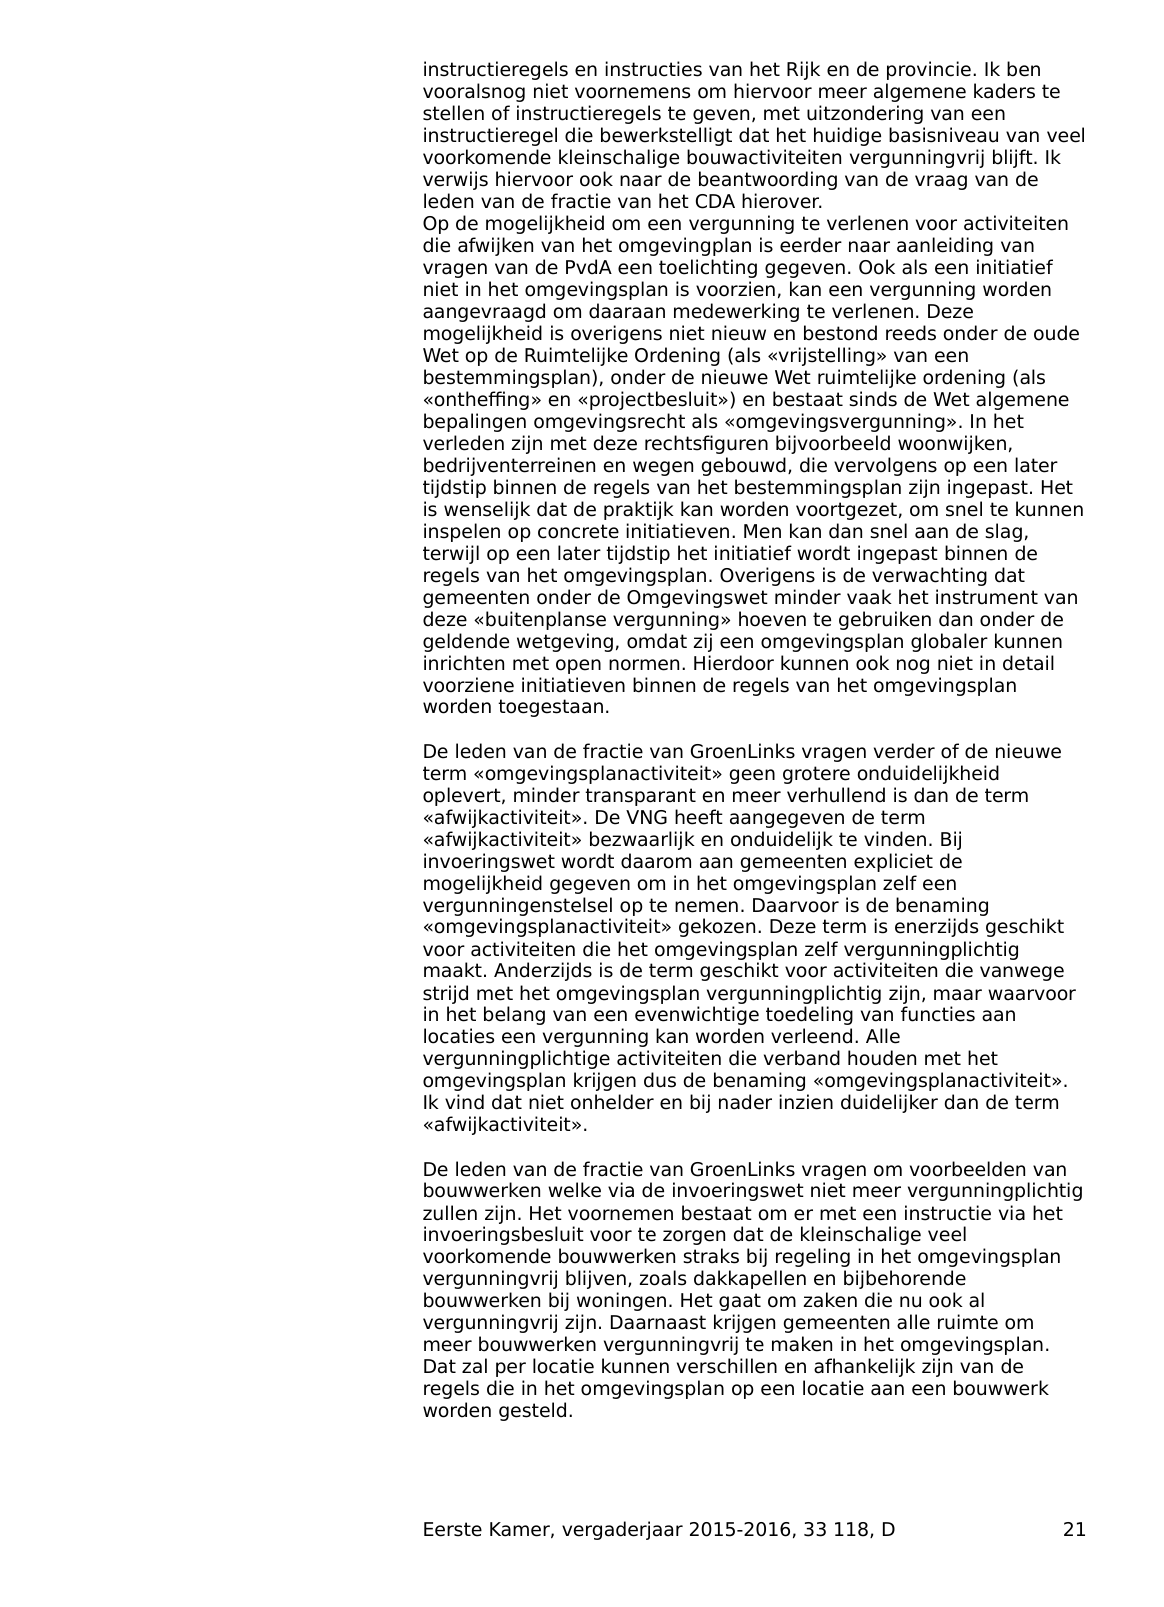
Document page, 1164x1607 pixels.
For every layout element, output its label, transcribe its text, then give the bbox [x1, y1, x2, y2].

text De leden van de fractie van GroenLinks vragen om voorbeelden van bouwwerken welke via de invoeringswet niet meer vergunningplichtig zullen zijn. Het voornemen bestaat om er met een instructie via het invoeringsbesluit voor te zorgen dat de kleinschalige veel voorkomende bouwwerken straks bij regeling in het omgevingsplan vergunningvrij blijven, zoals dakkapellen en bijbehorende bouwwerken bij woningen. Het gaat om zaken die nu ook al vergunningvrij zijn. Daarnaast krijgen gemeenten alle ruimte om meer bouwwerken vergunningvrij te maken in het omgevingsplan. Dat zal per locatie kunnen verschillen en afhankelijk zijn van de regels die in het omgevingsplan op een locatie aan een bouwwerk worden gesteld. [422, 1158, 1087, 1422]
text De leden van de fractie van GroenLinks vragen verder of de nieuwe term «omgevingsplanactiviteit» geen grotere onduidelijkheid oplevert, minder transparant en meer verhullend is dan de term «afwijkactiviteit». De VNG heeft aangegeven de term «afwijkactiviteit» bezwaarlijk en onduidelijk te vinden. Bij invoeringswet wordt daarom aan gemeenten expliciet de mogelijkheid gegeven om in het omgevingsplan zelf een vergunningenstelsel op te nemen. Daarvoor is de benaming «omgevingsplanactiviteit» gekozen. Deze term is enerzijds geschikt voor activiteiten die het omgevingsplan zelf vergunningplichtig maakt. Anderzijds is de term geschikt voor activiteiten die vanwege strijd met het omgevingsplan vergunningplichtig zijn, maar waarvoor in het belang van een evenwichtige toedeling van functies aan locaties een vergunning kan worden verleend. Alle vergunningplichtige activiteiten die verband houden met het omgevingsplan krijgen dus de benaming «omgevingsplanactiviteit». Ik vind dat niet onhelder en bij nader inzien duidelijker dan de term «afwijkactiviteit». [422, 741, 1087, 1136]
text Op de mogelijkheid om een vergunning te verlenen voor activiteiten die afwijken van het omgevingplan is eerder naar aanleiding van vragen van de PvdA een toelichting gegeven. Ook als een initiatief niet in het omgevingsplan is voorzien, kan een vergunning worden aangevraagd om daaraan medewerking te verlenen. Deze mogelijkheid is overigens niet nieuw en bestond reeds onder de oude Wet op de Ruimtelijke Ordening (als «vrijstelling» van een bestemmingsplan), onder de nieuwe Wet ruimtelijke ordening (als «ontheffing» en «projectbesluit») en bestaat sinds de Wet algemene bepalingen omgevingsrecht als «omgevingsvergunning». In het verleden zijn met deze rechtsfiguren bijvoorbeeld woonwijken, bedrijventerreinen en wegen gebouwd, die vervolgens op een later tijdstip binnen de regels van het bestemmingsplan zijn ingepast. Het is wenselijk dat de praktijk kan worden voortgezet, om snel te kunnen inspelen op concrete initiatieven. Men kan dan snel aan de slag, terwijl op een later tijdstip het initiatief wordt ingepast binnen de regels van het omgevingsplan. Overigens is de verwachting dat gemeenten onder de Omgevingswet minder vaak het instrument van deze «buitenplanse vergunning» hoeven te gebruiken dan onder de geldende wetgeving, omdat zij een omgevingsplan globaler kunnen inrichten met open normen. Hierdoor kunnen ook nog niet in detail voorziene initiatieven binnen de regels van het omgevingsplan worden toegestaan. [422, 213, 1087, 718]
text instructieregels en instructies van het Rijk en de provincie. Ik ben vooralsnog niet voornemens om hiervoor meer algemene kaders te stellen of instructieregels te geven, met uitzondering van een instructieregel die bewerkstelligt dat het huidige basisniveau van veel voorkomende kleinschalige bouwactiviteiten vergunningvrij blijft. Ik verwijs hiervoor ook naar de beantwoording van de vraag van de leden van de fractie van het CDA hierover. [422, 59, 1087, 213]
